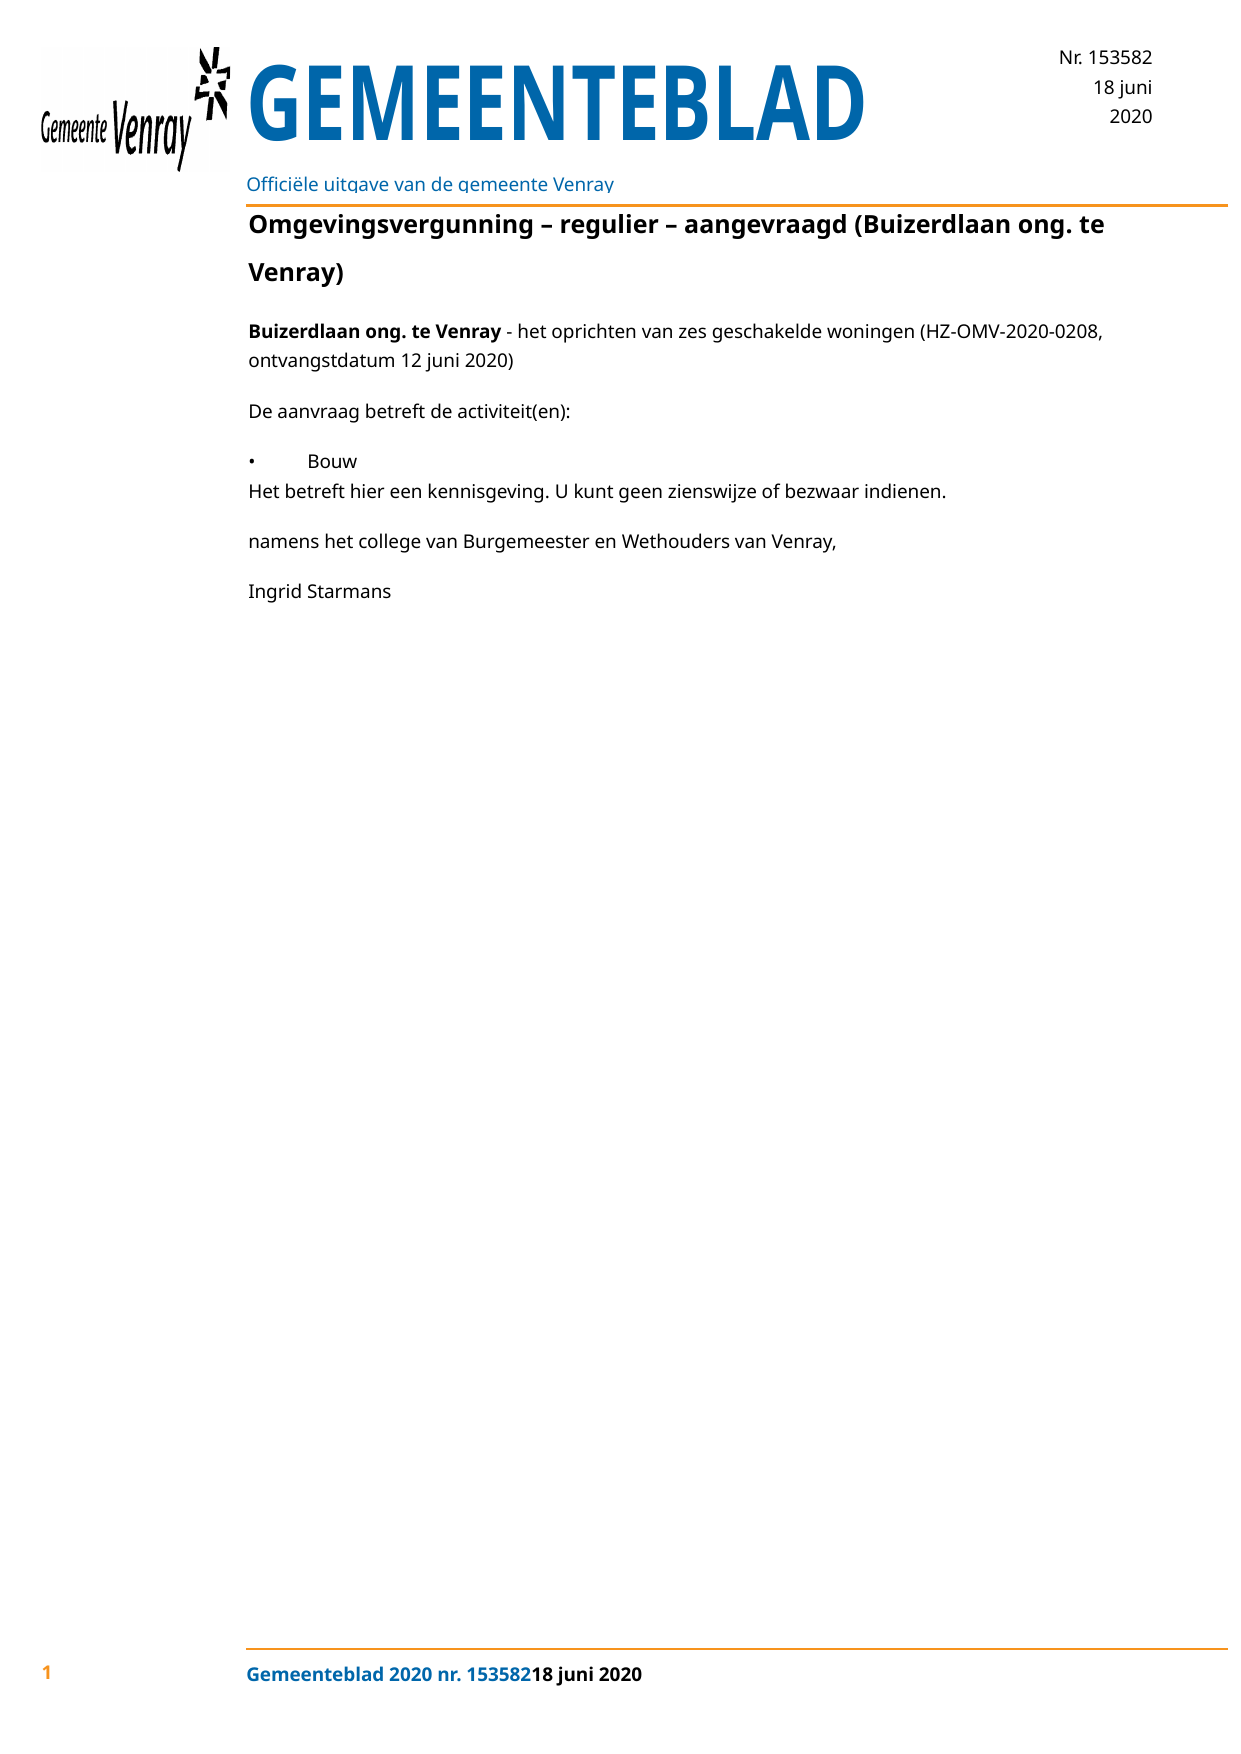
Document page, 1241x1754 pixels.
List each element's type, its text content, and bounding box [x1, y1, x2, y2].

picture [41, 47, 231, 172]
text Het betreft hier een kennisgeving. U kunt geen zienswijze of bezwaar indienen. [248, 478, 1152, 504]
text namens het college van Burgemeester en Wethouders van Venray, [248, 528, 1152, 554]
text Ingrid Starmans [248, 579, 1152, 604]
text De aanvraag betreft de activiteit(en): [248, 398, 1152, 424]
text Buizerdlaan ong. te Venray - het oprichten van zes geschakelde woningen (HZ-OMV-2020-0208, ontvangstdatum 12 juni 2020) [248, 318, 1152, 373]
list Bouw [248, 448, 1152, 474]
text Omgevingsvergunning – regulier – aangevraagd (Buizerdlaan ong. te Venray) [248, 207, 1152, 288]
